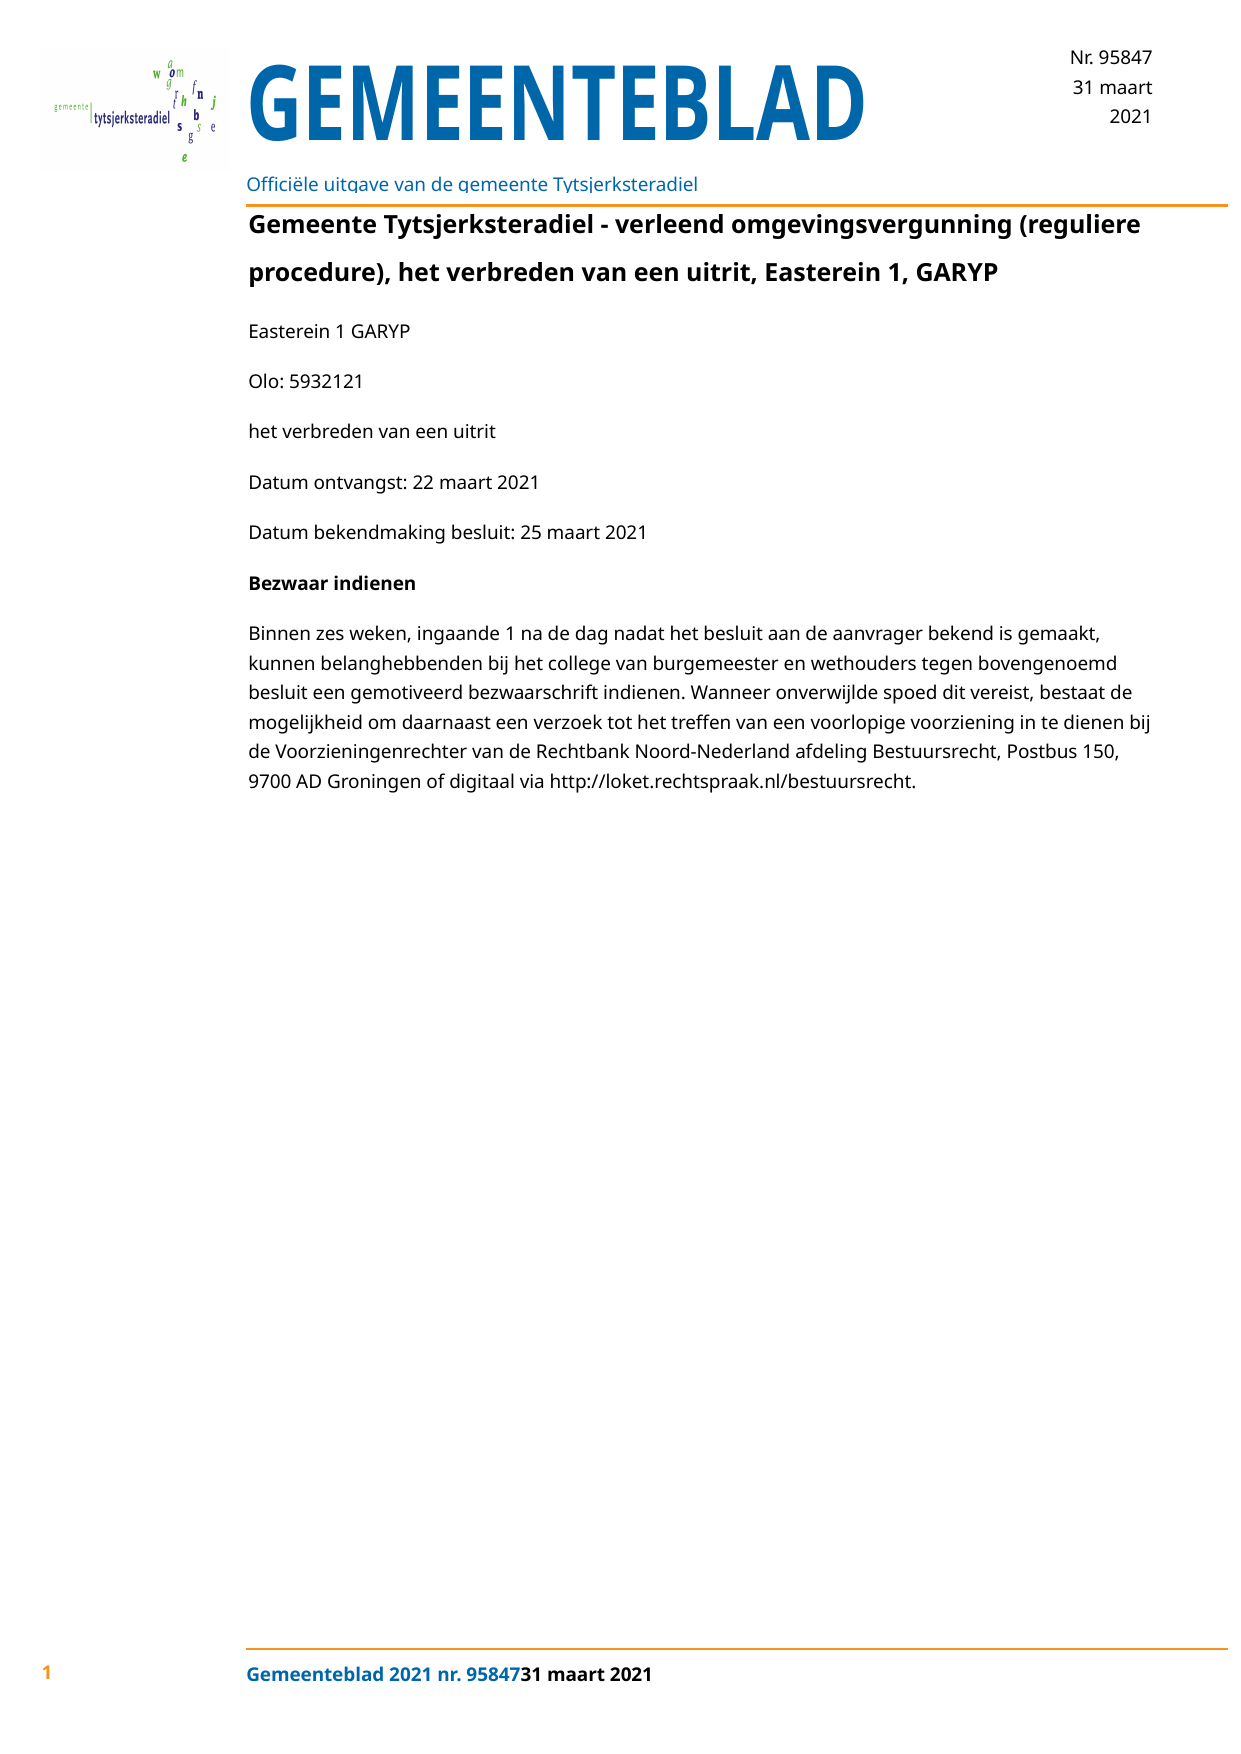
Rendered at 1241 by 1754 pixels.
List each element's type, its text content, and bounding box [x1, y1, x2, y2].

picture [41, 47, 231, 172]
text Olo: 5932121 [248, 368, 1152, 394]
text Datum ontvangst: 22 maart 2021 [248, 469, 1152, 495]
text Easterein 1 GARYP [248, 318, 1152, 344]
text het verbreden van een uitrit [248, 419, 1152, 444]
text Bezwaar indienen [248, 570, 1152, 596]
text Gemeente Tytsjerksteradiel - verleend omgevingsvergunning (reguliere procedure), het verbreden van een uitrit, Easterein 1, GARYP [248, 207, 1152, 288]
text Binnen zes weken, ingaande 1 na de dag nadat het besluit aan de aanvrager bekend is gemaakt, kunnen belanghebbenden bij het college van burgemeester en wethouders tegen bovengenoemd besluit een gemotiveerd bezwaarschrift indienen. Wanneer onverwijlde spoed dit vereist, bestaat de mogelijkheid om daarnaast een verzoek tot het treffen van een voorlopige voorziening in te dienen bij de Voorzieningenrechter van de Rechtbank Noord-Nederland afdeling Bestuursrecht, Postbus 150, 9700 AD Groningen of digitaal via http://loket.rechtspraak.nl/bestuursrecht. [248, 620, 1152, 794]
text Datum bekendmaking besluit: 25 maart 2021 [248, 519, 1152, 545]
